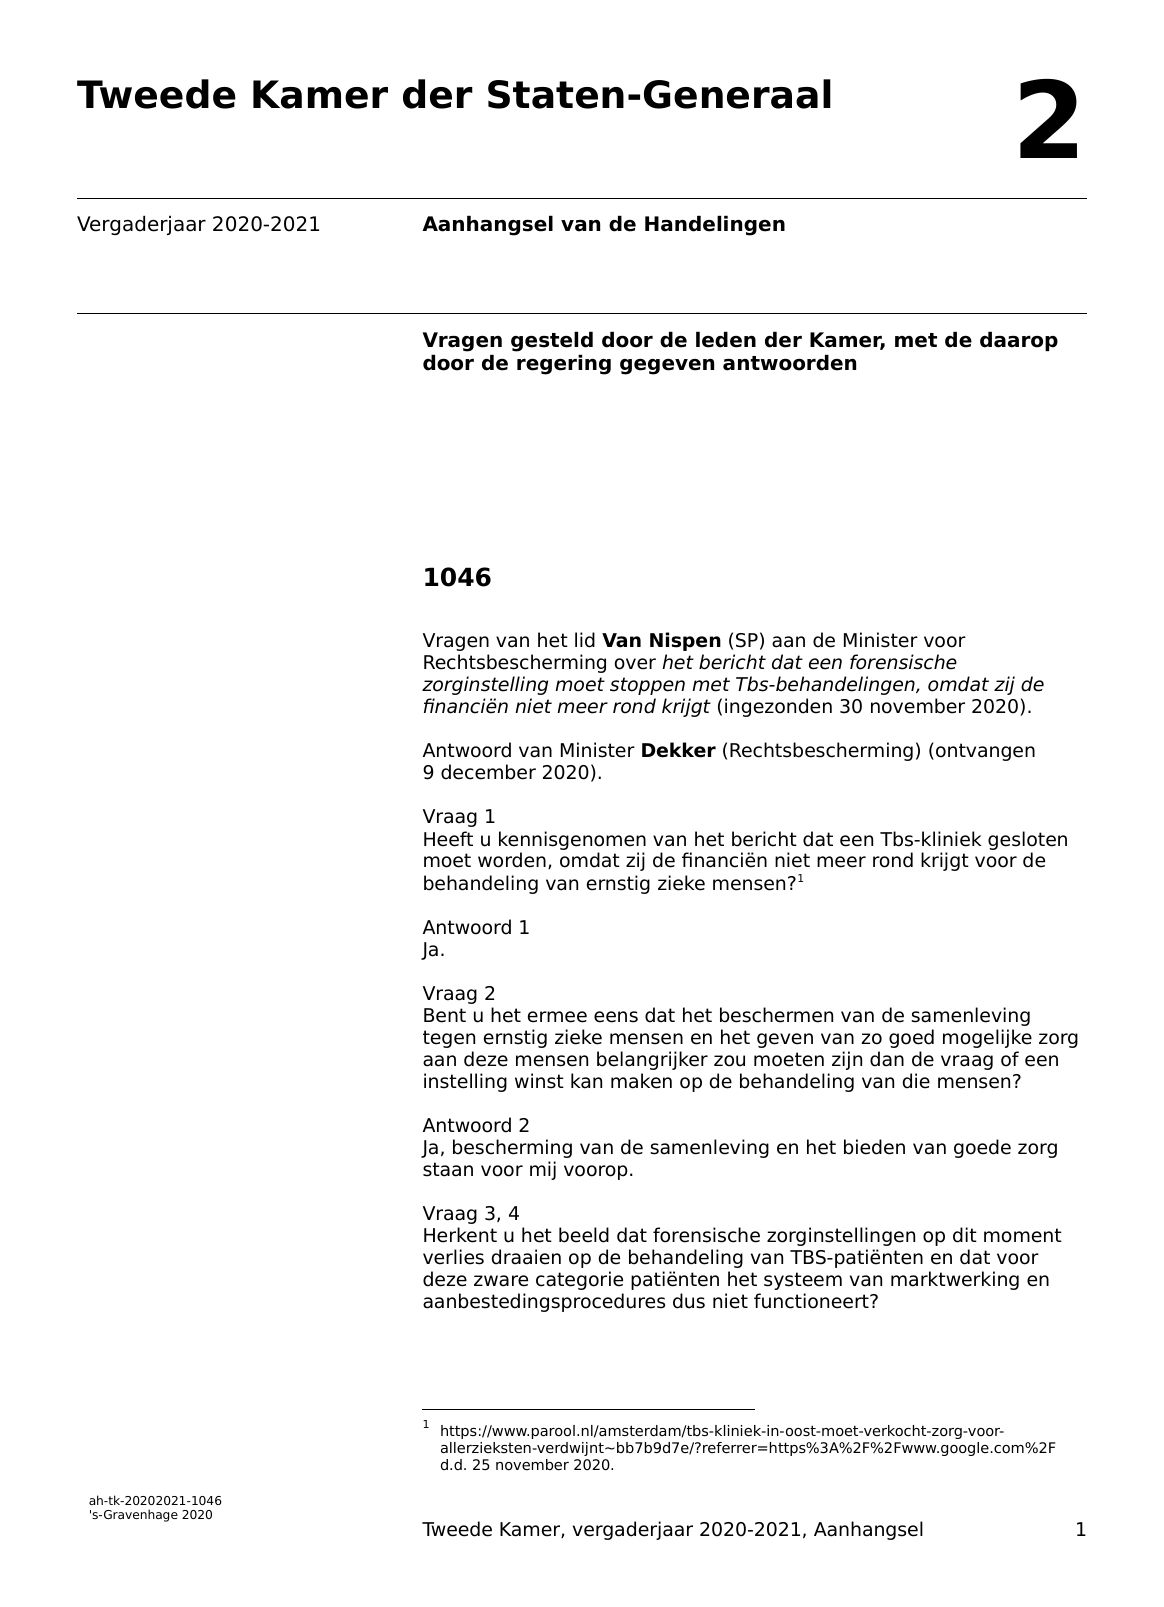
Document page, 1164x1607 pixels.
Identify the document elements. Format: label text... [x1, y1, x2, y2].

text Ja, bescherming van de samenleving en het bieden van goede zorg staan voor mij voorop. [422, 1137, 1087, 1181]
text https://www.parool.nl/amsterdam/tbs-kliniek-in-oost-moet-verkocht-zorg-voor-allerzieksten-verdwijnt~bb7b9d7e/?referrer=https%3A%2F%2Fwww.google.com%2F d.d. 25 november 2020. [422, 1418, 1087, 1474]
table_header Tweede Kamer der Staten-Generaal [77, 59, 886, 198]
text Herkent u het beeld dat forensische zorginstellingen op dit moment verlies draaien op de behandeling van TBS-patiënten en dat voor deze zware categorie patiënten het systeem van marktwerking en aanbestedingsprocedures dus niet functioneert? [422, 1225, 1087, 1313]
table_cell Vragen gesteld door de leden der Kamer, met de daarop door de regering gegeven antwoorden [422, 314, 1087, 375]
text Vraag 2 [422, 983, 1087, 1005]
text Ja. [422, 938, 1087, 961]
text Vragen van het lid Van Nispen (SP) aan de Minister voor Rechtsbescherming over het bericht dat een forensische zorginstelling moet stoppen met Tbs-behandelingen, omdat zij de financiën niet meer rond krijgt (ingezonden 30 november 2020). [422, 630, 1087, 718]
text Vraag 3, 4 [422, 1203, 1087, 1225]
text Antwoord van Minister Dekker (Rechtsbescherming) (ontvangen 9 december 2020). [422, 740, 1087, 784]
text 1046 [422, 563, 1087, 592]
text Heeft u kennisgenomen van het bericht dat een Tbs-kliniek gesloten moet worden, omdat zij de financiën niet meer rond krijgt voor de behandeling van ernstig zieke mensen? [422, 828, 1087, 894]
text ah-tk-20202021-1046 [88, 1494, 323, 1508]
table_cell Vergaderjaar 2020-2021 [77, 199, 422, 313]
table_cell [77, 314, 422, 375]
text Vraag 1 [422, 806, 1087, 828]
table_header 2 [886, 59, 1087, 198]
text Antwoord 1 [422, 917, 1087, 938]
text Bent u het ermee eens dat het beschermen van de samenleving tegen ernstig zieke mensen en het geven van zo goed mogelijke zorg aan deze mensen belangrijker zou moeten zijn dan de vraag of een instelling winst kan maken op de behandeling van die mensen? [422, 1005, 1087, 1093]
text Antwoord 2 [422, 1115, 1087, 1137]
table_cell Aanhangsel van de Handelingen [422, 199, 1087, 313]
text 's-Gravenhage 2020 [88, 1508, 323, 1522]
